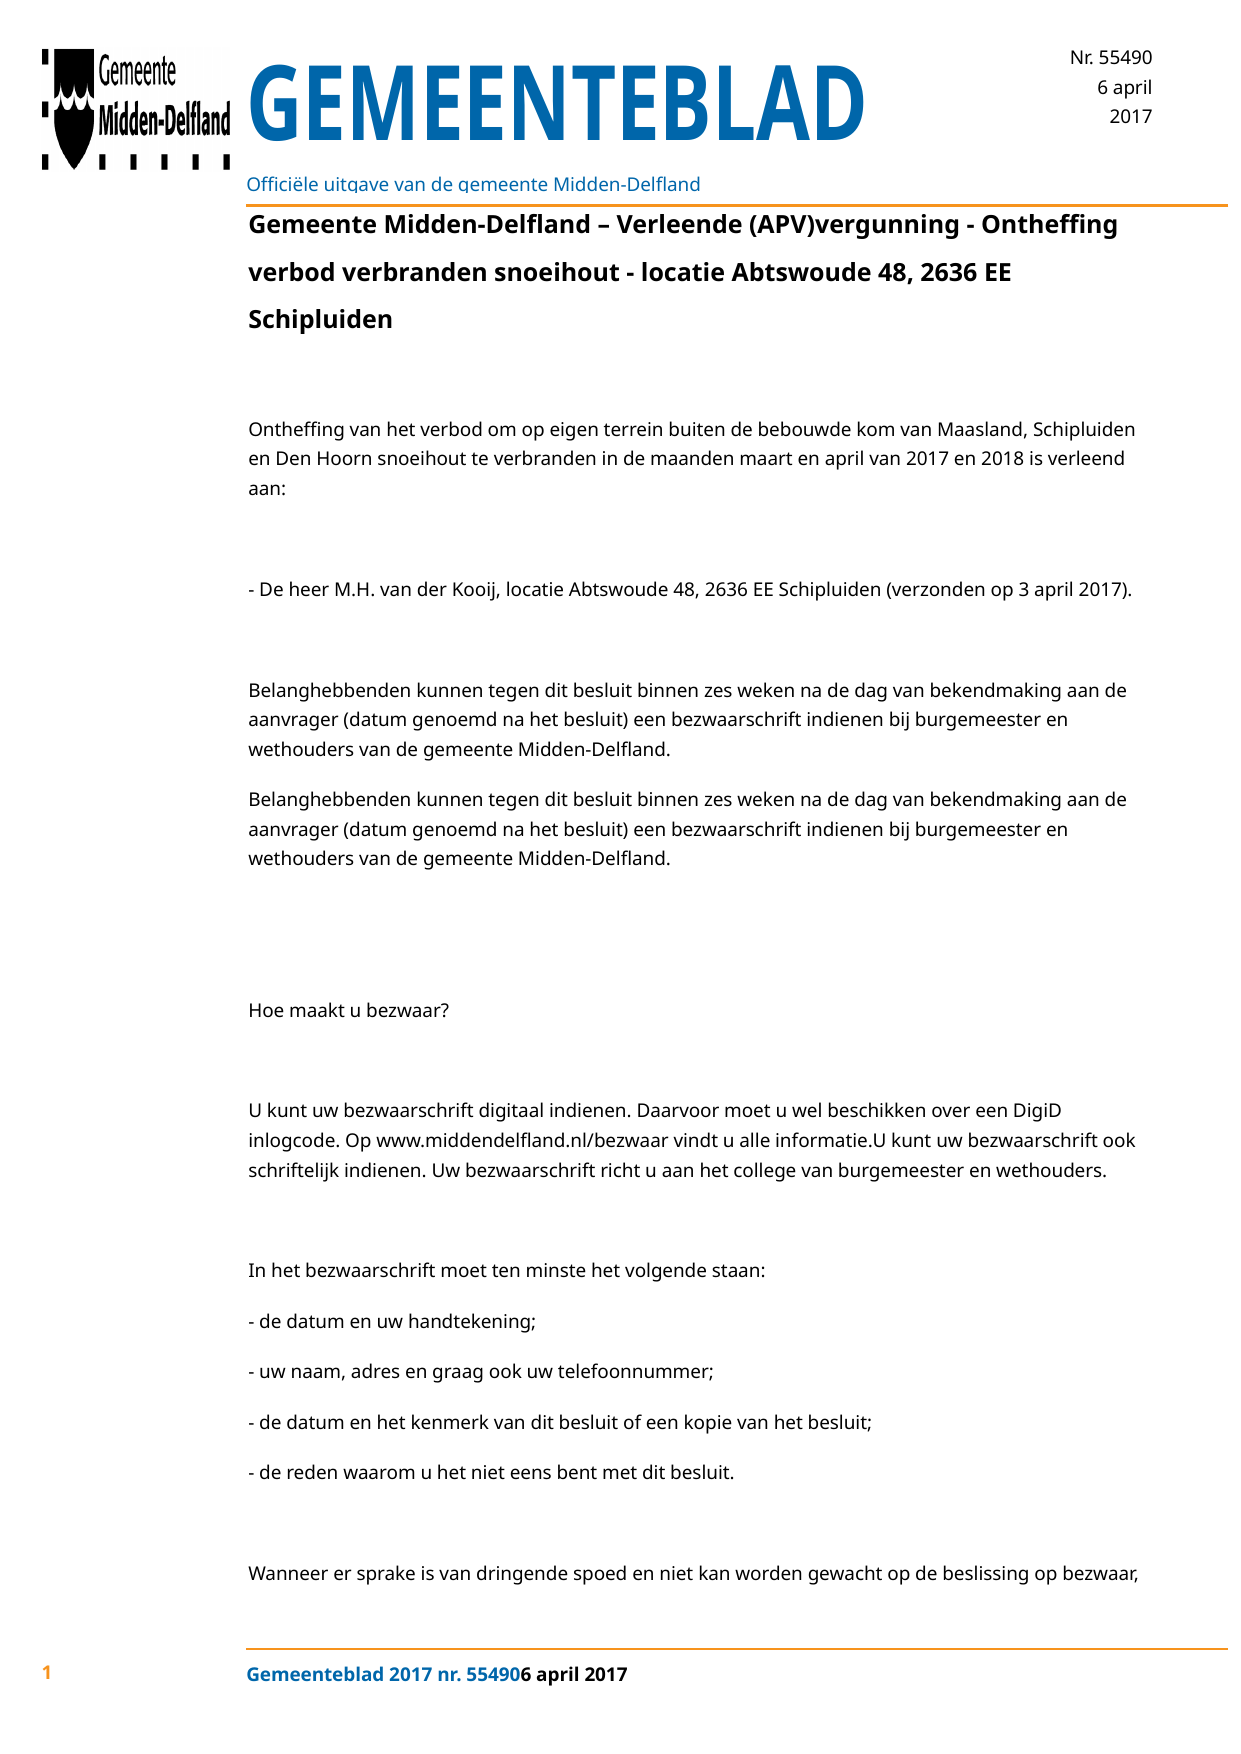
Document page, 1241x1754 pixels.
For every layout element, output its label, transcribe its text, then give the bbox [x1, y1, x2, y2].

text - uw naam, adres en graag ook uw telefoonnummer; [248, 1358, 1152, 1384]
text - de datum en het kenmerk van dit besluit of een kopie van het besluit; [248, 1409, 1152, 1434]
picture [41, 47, 231, 172]
text Hoe maakt u bezwaar? [248, 997, 1152, 1022]
text ​Wanneer er sprake is van dringende spoed en niet kan worden gewacht op de beslissing op bezwaar, [248, 1560, 1152, 1586]
text In het bezwaarschrift moet ten minste het volgende staan: [248, 1258, 1152, 1283]
text - de reden waarom u het niet eens bent met dit besluit. [248, 1459, 1152, 1485]
text Ontheffing van het verbod om op eigen terrein buiten de bebouwde kom van Maasland, Schipluiden en Den Hoorn snoeihout te verbranden in de maanden maart en april van 2017 en 2018 is verleend aan: [248, 416, 1152, 501]
text Belanghebbenden kunnen tegen dit besluit binnen zes weken na de dag van bekendmaking aan de aanvrager (datum genoemd na het besluit) een bezwaarschrift indienen bij burgemeester en wethouders van de gemeente Midden-Delfland. [248, 677, 1152, 762]
text ​ [248, 946, 1152, 972]
text U kunt uw bezwaarschrift digitaal indienen. Daarvoor moet u wel beschikken over een DigiD inlogcode. Op www.middendelfland.nl/bezwaar vindt u alle informatie.U kunt uw bezwaarschrift ook schriftelijk indienen. Uw bezwaarschrift richt u aan het college van burgemeester en wethouders. [248, 1098, 1152, 1182]
text Belanghebbenden kunnen tegen dit besluit binnen zes weken na de dag van bekendmaking aan de aanvrager (datum genoemd na het besluit) een bezwaarschrift indienen bij burgemeester en wethouders van de gemeente Midden-Delfland. [248, 786, 1152, 871]
text - de datum en uw handtekening; [248, 1308, 1152, 1334]
text - De heer M.H. van der Kooij, locatie Abtswoude 48, 2636 EE Schipluiden (verzonden op 3 april 2017). [248, 576, 1152, 602]
text Gemeente Midden-Delfland – Verleende (APV)vergunning - Ontheffing verbod verbranden snoeihout - locatie Abtswoude 48, 2636 EE Schipluiden [248, 207, 1152, 336]
